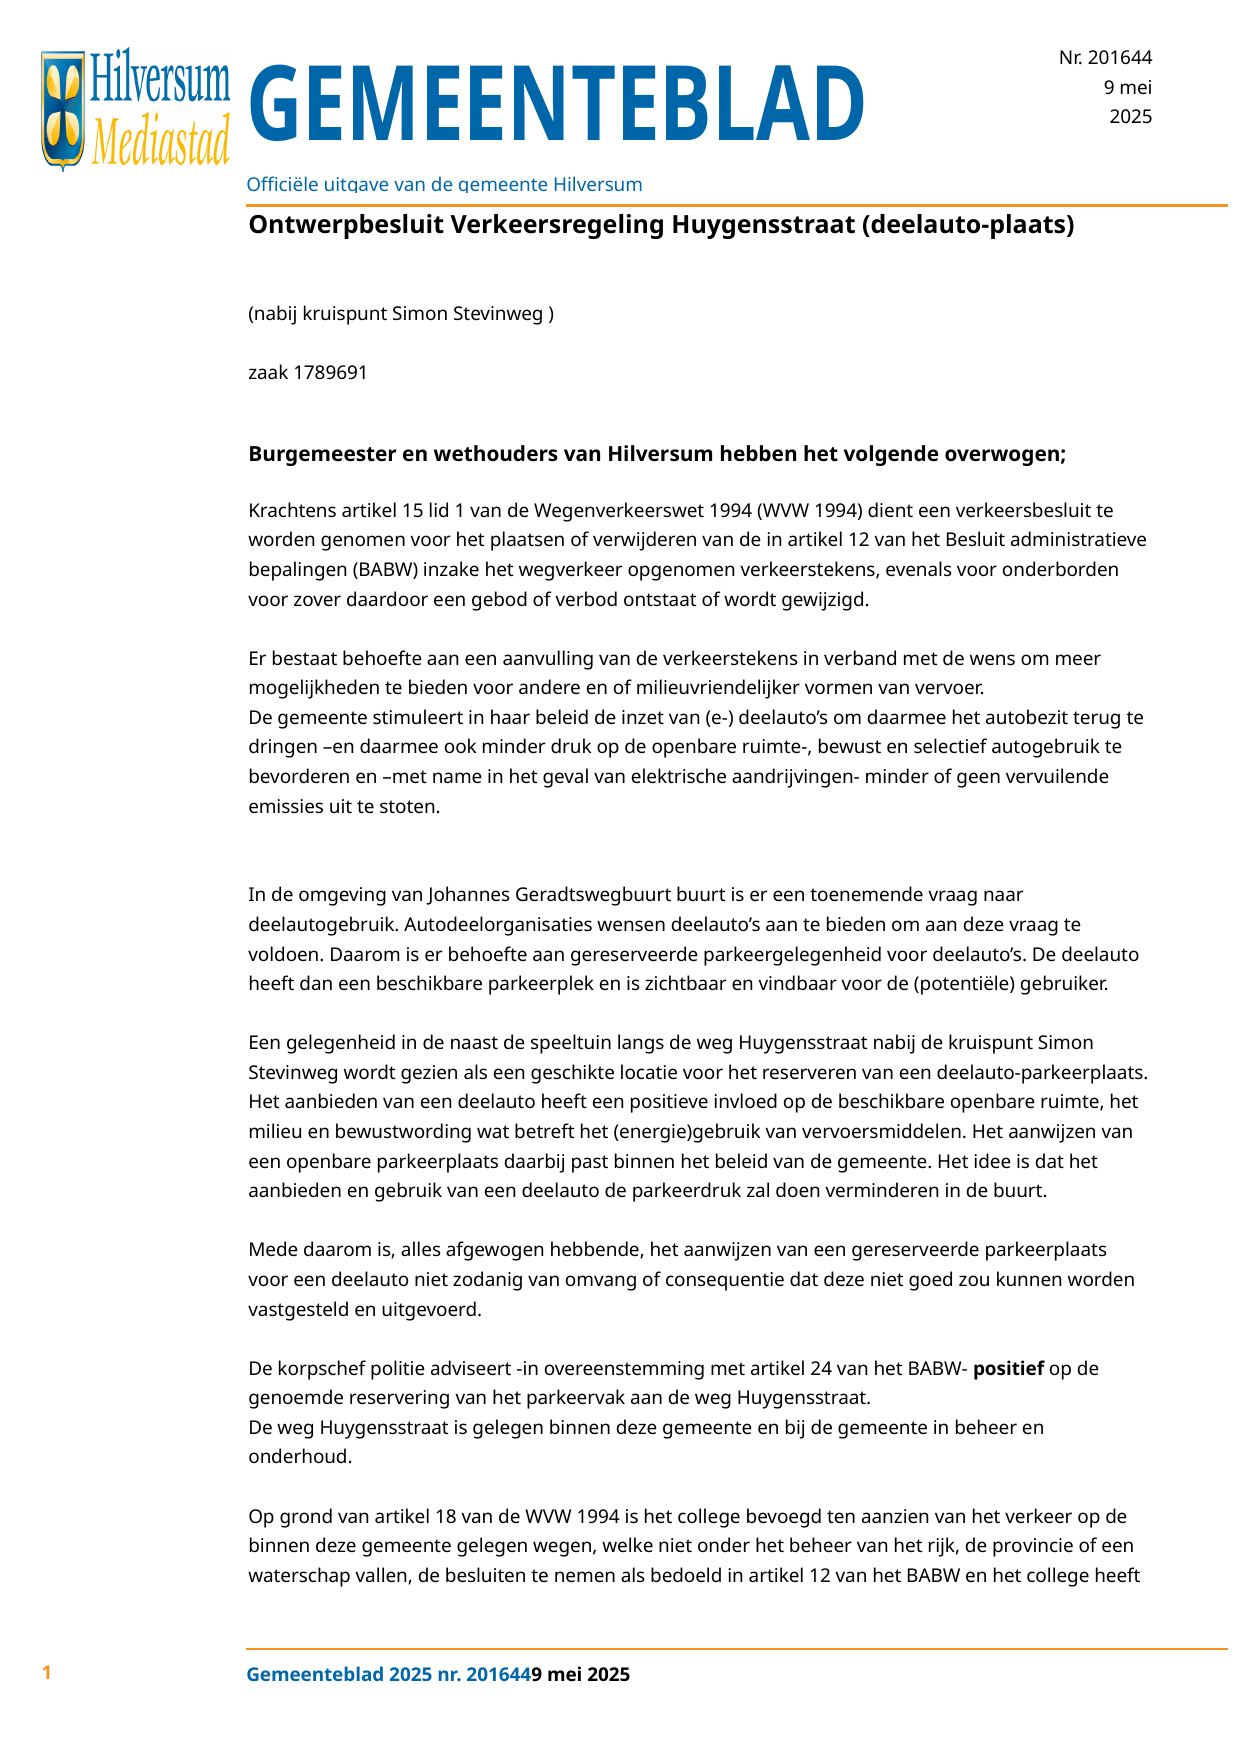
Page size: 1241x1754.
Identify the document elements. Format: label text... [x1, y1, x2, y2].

text De gemeente stimuleert in haar beleid de inzet van (e-) deelauto’s om daarmee het autobezit terug te [248, 704, 1152, 730]
text Mede daarom is, alles afgewogen hebbende, het aanwijzen van een gereserveerde parkeerplaats voor een deelauto niet zodanig van omvang of consequentie dat deze niet goed zou kunnen worden vastgesteld en uitgevoerd. [248, 1237, 1152, 1322]
text dringen –en daarmee ook minder druk op de openbare ruimte-, bewust en selectief autogebruik te bevorderen en –met name in het geval van elektrische aandrijvingen- minder of geen vervuilende emissies uit te stoten. [248, 734, 1152, 819]
text Het aanbieden van een deelauto heeft een positieve invloed op de beschikbare openbare ruimte, het milieu en bewustwording wat betreft het (energie)gebruik van vervoersmiddelen. Het aanwijzen van een openbare parkeerplaats daarbij past binnen het beleid van de gemeente. Het idee is dat het aanbieden en gebruik van een deelauto de parkeerdruk zal doen verminderen in de buurt. [248, 1089, 1152, 1203]
text De weg Huygensstraat is gelegen binnen deze gemeente en bij de gemeente in beheer en onderhoud. [248, 1414, 1152, 1469]
text Er bestaat behoefte aan een aanvulling van de verkeerstekens in verband met de wens om meer mogelijkheden te bieden voor andere en of milieuvriendelijker vormen van vervoer. [248, 645, 1152, 700]
text zaak 1789691 [248, 359, 1152, 385]
text Ontwerpbesluit Verkeersregeling Huygensstraat (deelauto-plaats) [248, 207, 1152, 241]
text Krachtens artikel 15 lid 1 van de Wegenverkeerswet 1994 (WVW 1994) dient een verkeersbesluit te worden genomen voor het plaatsen of verwijderen van de in artikel 12 van het Besluit administratieve bepalingen (BABW) inzake het wegverkeer opgenomen verkeerstekens, evenals voor onderborden voor zover daardoor een gebod of verbod ontstaat of wordt gewijzigd. [248, 497, 1152, 612]
text In de omgeving van Johannes Geradtswegbuurt buurt is er een toenemende vraag naar deelautogebruik. Autodeelorganisaties wensen deelauto’s aan te bieden om aan deze vraag te voldoen. Daarom is er behoefte aan gereserveerde parkeergelegenheid voor deelauto’s. De deelauto heeft dan een beschikbare parkeerplek en is zichtbaar en vindbaar voor de (potentiële) gebruiker. [248, 882, 1152, 996]
text Een gelegenheid in de naast de speeltuin langs de weg Huygensstraat nabij de kruispunt Simon Stevinweg wordt gezien als een geschikte locatie voor het reserveren van een deelauto-parkeerplaats. [248, 1029, 1152, 1085]
picture [41, 47, 231, 172]
text Burgemeester en wethouders van Hilversum hebben het volgende overwogen; [248, 439, 1152, 467]
text (nabij kruispunt Simon Stevinweg ) [248, 300, 1152, 326]
text De korpschef politie adviseert -in overeenstemming met artikel 24 van het BABW- positief op de genoemde reservering van het parkeervak aan de weg Huygensstraat. [248, 1355, 1152, 1410]
text Op grond van artikel 18 van de WVW 1994 is het colle­ge bevoegd ten aanzien van het verkeer op de binnen deze gemeente gelegen wegen, welke niet onder het beheer van het rijk, de pro­vincie of een waterschap vallen, de besluiten te nemen als bedoeld in artikel 12 van het BABW en het college heeft [248, 1503, 1152, 1588]
